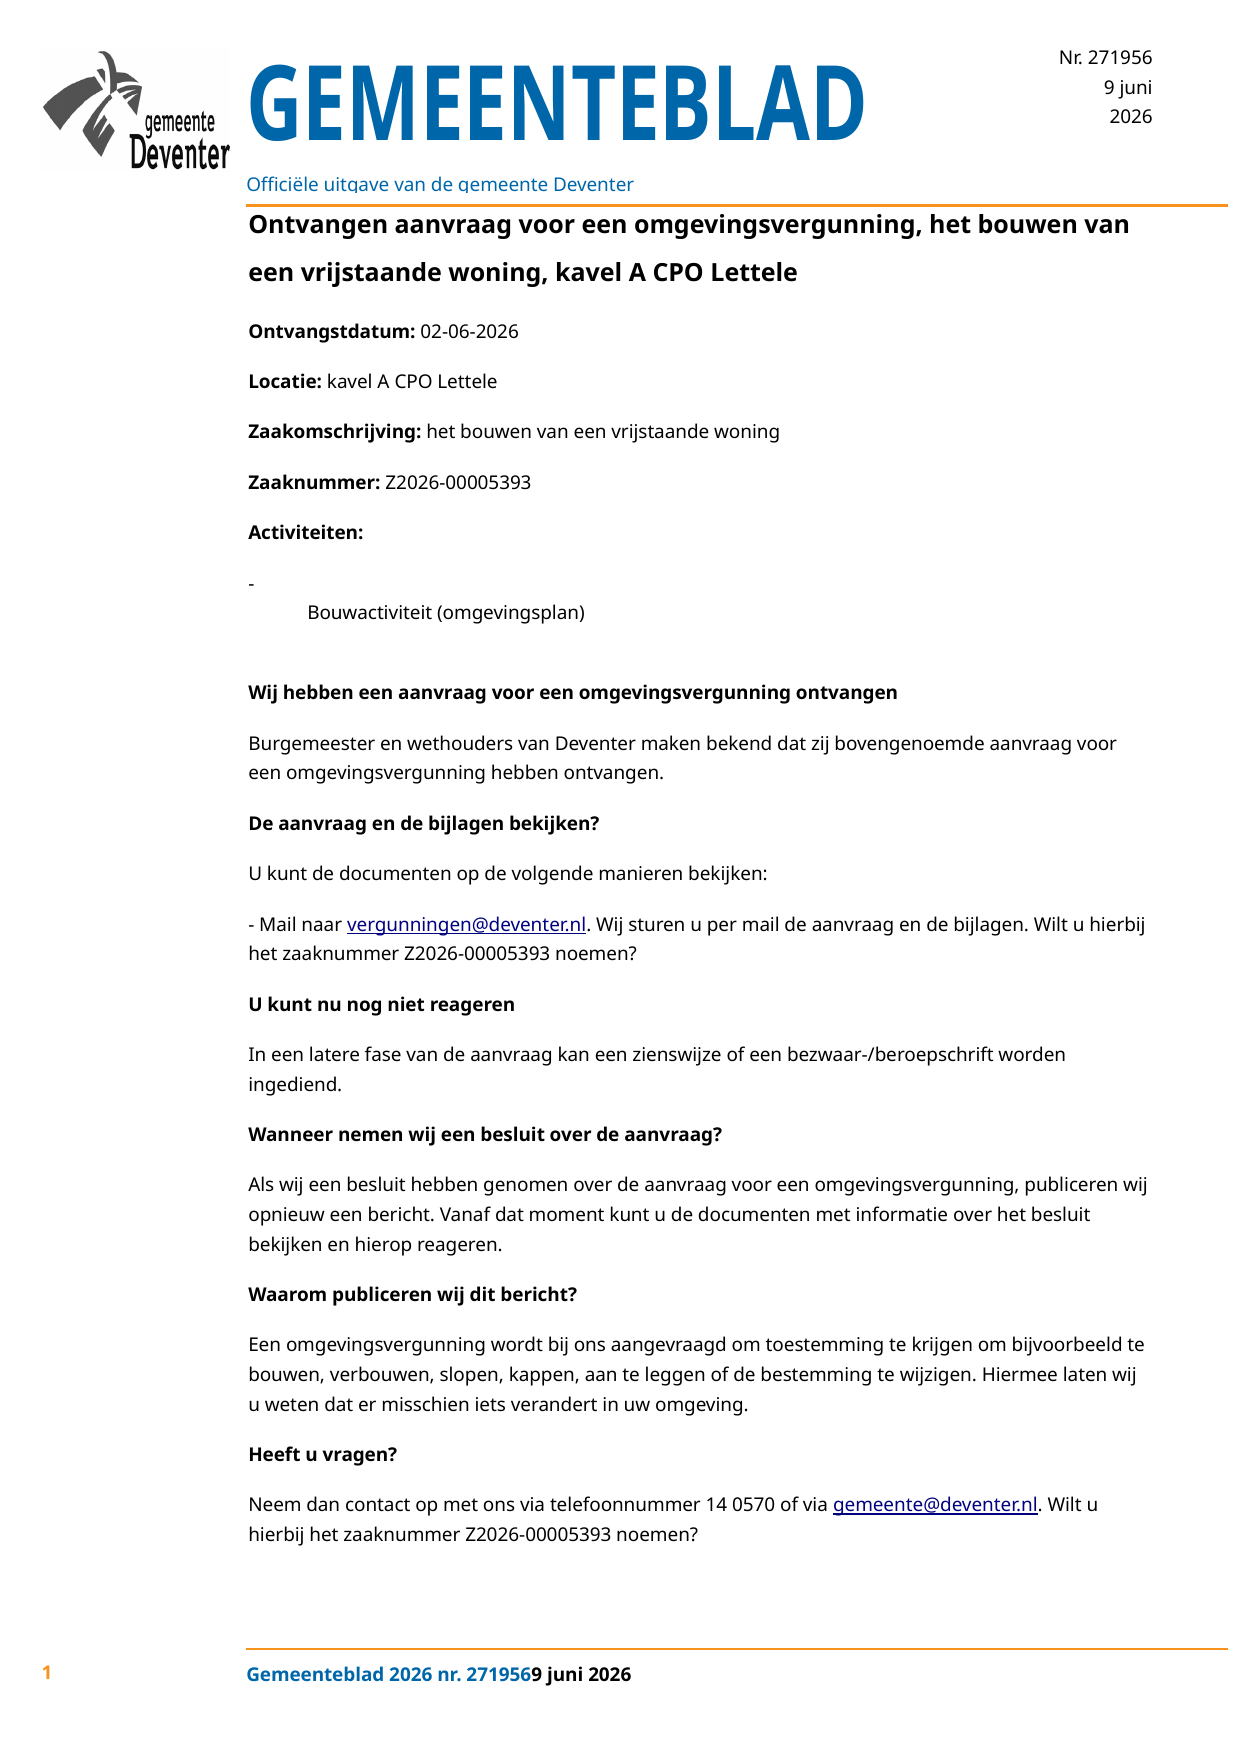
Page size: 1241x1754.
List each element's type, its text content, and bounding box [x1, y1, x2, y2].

text Ontvangstdatum: 02-06-2026 [248, 318, 1152, 344]
text Zaaknummer: Z2026-00005393 [248, 469, 1152, 495]
text U kunt de documenten op de volgende manieren bekijken: [248, 860, 1152, 886]
text - Mail naar vergunningen@deventer.nl. Wij sturen u per mail de aanvraag en de bijlagen. Wilt u hierbij het zaaknummer Z2026-00005393 noemen? [248, 911, 1152, 966]
text Heeft u vragen? [248, 1441, 1152, 1467]
text Burgemeester en wethouders van Deventer maken bekend dat zij bovengenoemde aanvraag voor een omgevingsvergunning hebben ontvangen. [248, 730, 1152, 785]
text U kunt nu nog niet reageren [248, 991, 1152, 1017]
picture [41, 47, 231, 172]
text Wanneer nemen wij een besluit over de aanvraag? [248, 1121, 1152, 1147]
text Als wij een besluit hebben genomen over de aanvraag voor een omgevingsvergunning, publiceren wij opnieuw een bericht. Vanaf dat moment kunt u de documenten met informatie over het besluit bekijken en hierop reageren. [248, 1172, 1152, 1257]
text Wij hebben een aanvraag voor een omgevingsvergunning ontvangen [248, 679, 1152, 705]
text In een latere fase van de aanvraag kan een zienswijze of een bezwaar-/beroepschrift worden ingediend. [248, 1041, 1152, 1097]
text De aanvraag en de bijlagen bekijken? [248, 810, 1152, 836]
text Locatie: kavel A CPO Lettele [248, 368, 1152, 394]
list Bouwactiviteit (omgevingsplan) [248, 599, 1152, 625]
text Waarom publiceren wij dit bericht? [248, 1281, 1152, 1307]
text Ontvangen aanvraag voor een omgevingsvergunning, het bouwen van een vrijstaande woning, kavel A CPO Lettele [248, 207, 1152, 288]
text Activiteiten: [248, 519, 1152, 545]
text Een omgevingsvergunning wordt bij ons aangevraagd om toestemming te krijgen om bijvoorbeeld te bouwen, verbouwen, slopen, kappen, aan te leggen of de bestemming te wijzigen. Hiermee laten wij u weten dat er misschien iets verandert in uw omgeving. [248, 1332, 1152, 1417]
text Zaakomschrijving: het bouwen van een vrijstaande woning [248, 419, 1152, 444]
text Neem dan contact op met ons via telefoonnummer 14 0570 of via gemeente@deventer.nl. Wilt u hierbij het zaaknummer Z2026-00005393 noemen? [248, 1492, 1152, 1547]
